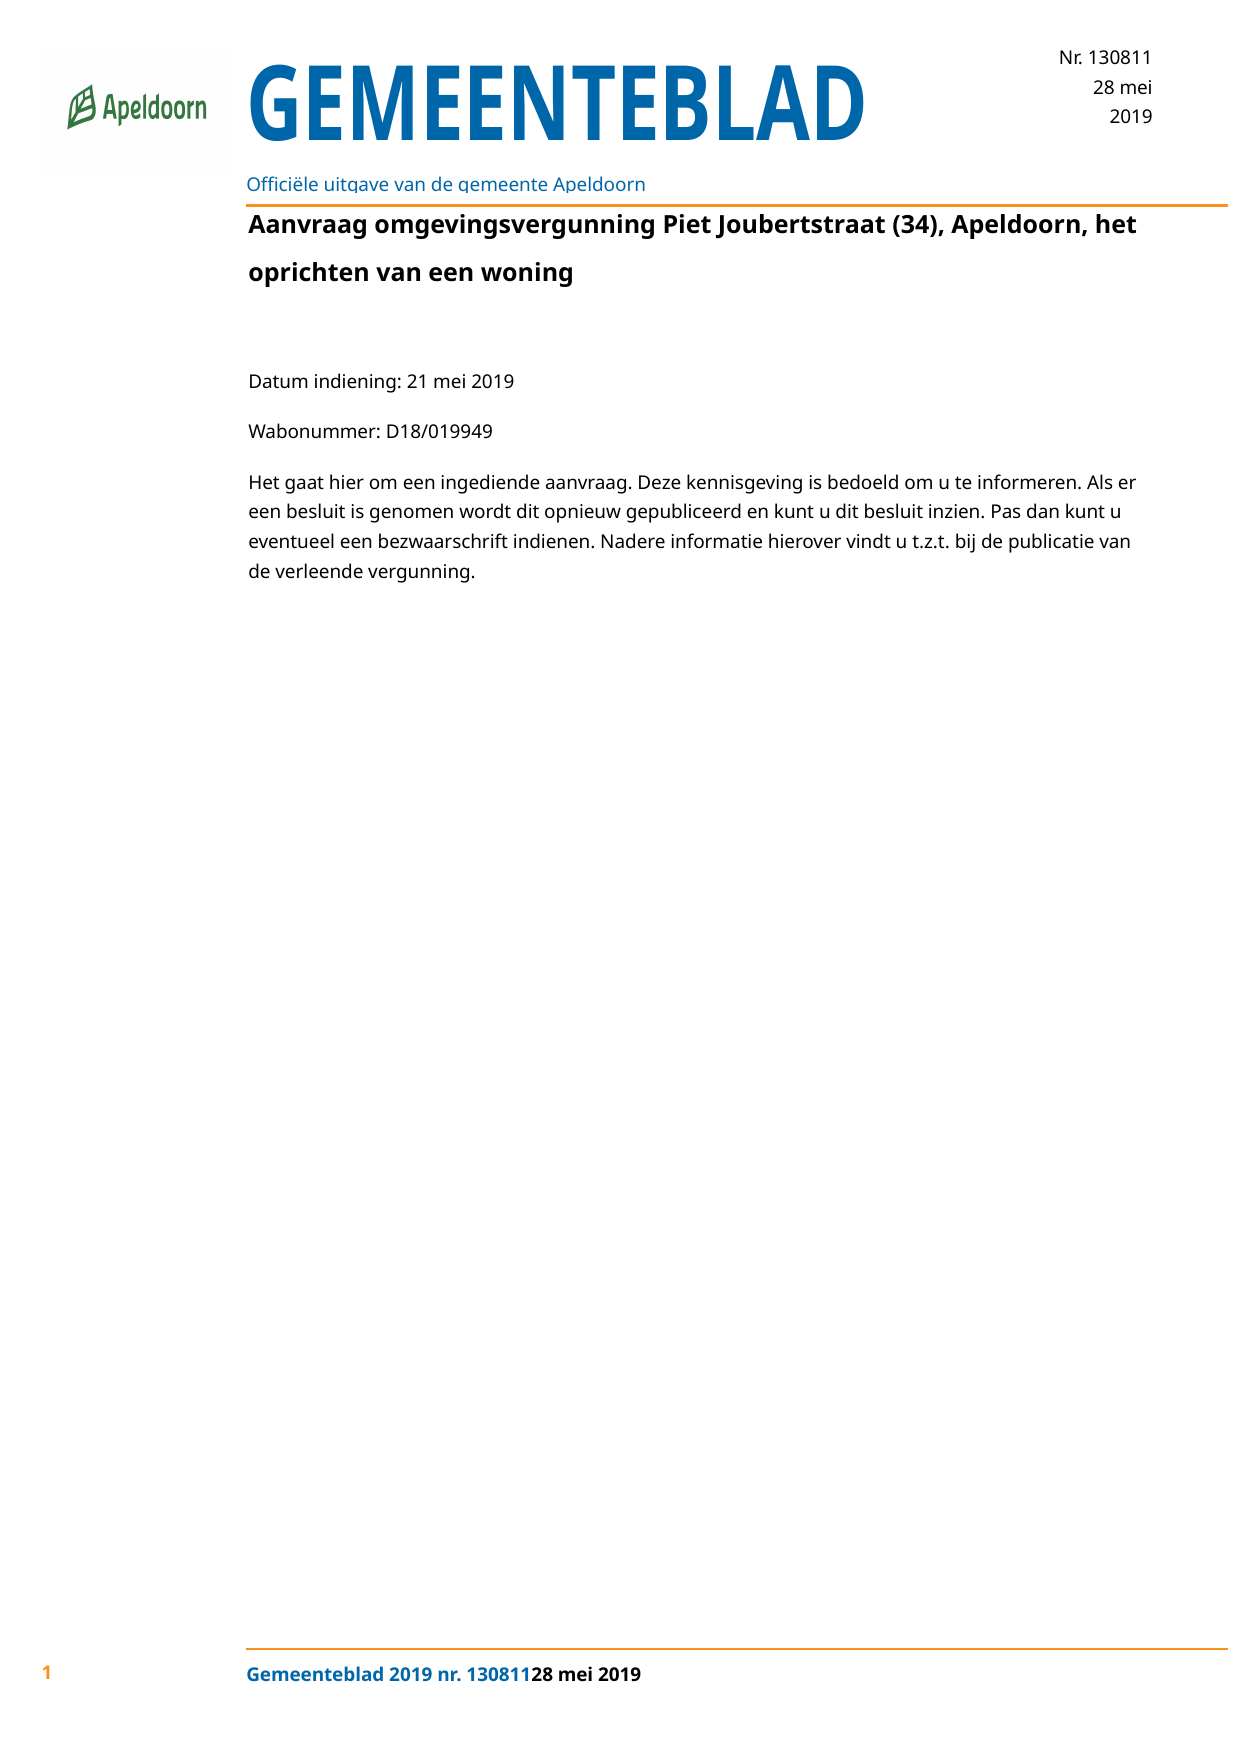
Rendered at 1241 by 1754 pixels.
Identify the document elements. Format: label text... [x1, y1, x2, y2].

text Het gaat hier om een ingediende aanvraag. Deze kennisgeving is bedoeld om u te informeren. Als er een besluit is genomen wordt dit opnieuw gepubliceerd en kunt u dit besluit inzien. Pas dan kunt u eventueel een bezwaarschrift indienen. Nadere informatie hierover vindt u t.z.t. bij de publicatie van de verleende vergunning. [248, 469, 1152, 584]
picture [41, 47, 231, 172]
text Datum indiening: 21 mei 2019 [248, 368, 1152, 394]
text Aanvraag omgevingsvergunning Piet Joubertstraat (34), Apeldoorn, het oprichten van een woning [248, 207, 1152, 288]
text Wabonummer: D18/019949 [248, 419, 1152, 444]
